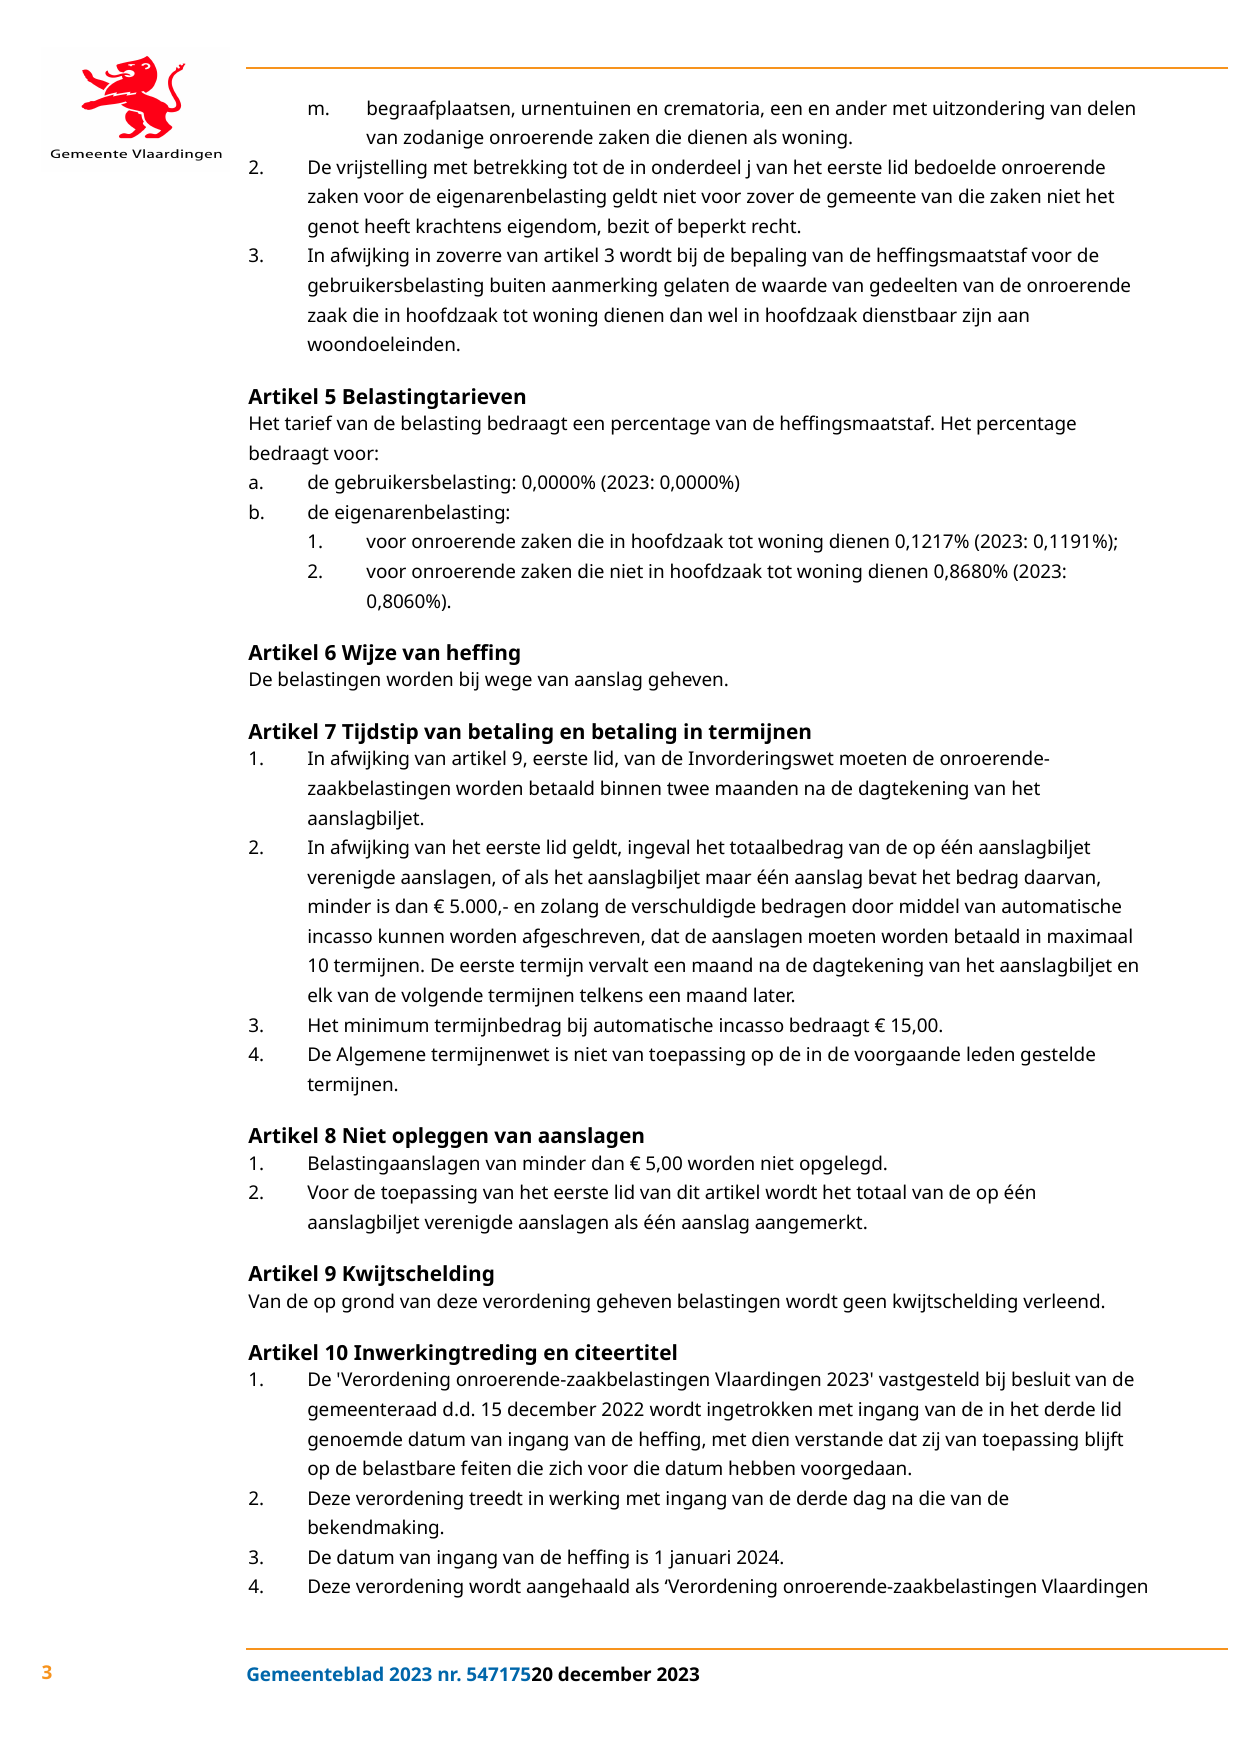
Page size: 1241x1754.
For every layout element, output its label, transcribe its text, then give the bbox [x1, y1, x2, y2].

text Het tarief van de belasting bedraagt een percentage van de heffingsmaatstaf. Het percentage bedraagt voor: [248, 410, 1152, 466]
text Van de op grond van deze verordening geheven belastingen wordt geen kwijtschelding verleend. [248, 1288, 1152, 1313]
list Het minimum termijnbedrag bij automatische incasso bedraagt € 15,00. [248, 1012, 1152, 1037]
text Artikel 5 Belastingtarieven [248, 382, 1152, 410]
text Artikel 7 Tijdstip van betaling en betaling in termijnen [248, 717, 1152, 746]
text Artikel 8 Niet opleggen van aanslagen [248, 1121, 1152, 1150]
list De 'Verordening onroerende-zaakbelastingen Vlaardingen 2023' vastgesteld bij besluit van de gemeenteraad d.d. 15 december 2022 wordt ingetrokken met ingang van de in het derde lid genoemde datum van ingang van de heffing, met dien verstande dat zij van toepassing blijft op de belastbare feiten die zich voor die datum hebben voorgedaan. [248, 1367, 1152, 1481]
text De belastingen worden bij wege van aanslag geheven. [248, 667, 1152, 692]
list Belastingaanslagen van minder dan € 5,00 worden niet opgelegd. [248, 1150, 1152, 1176]
list voor onroerende zaken die in hoofdzaak tot woning dienen 0,1217% (2023: 0,1191%); [307, 529, 1152, 554]
list In afwijking van het eerste lid geldt, ingeval het totaalbedrag van de op één aanslagbiljet verenigde aanslagen, of als het aanslagbiljet maar één aanslag bevat het bedrag daarvan, minder is dan € 5.000,- en zolang de verschuldigde bedragen door middel van automatische incasso kunnen worden afgeschreven, dat de aanslagen moeten worden betaald in maximaal 10 termijnen. De eerste termijn vervalt een maand na de dagtekening van het aanslagbiljet en elk van de volgende termijnen telkens een maand later. [248, 834, 1152, 1008]
list Deze verordening wordt aangehaald als ‘Verordening onroerende-zaakbelastingen Vlaardingen [248, 1574, 1152, 1599]
text Artikel 9 Kwijtschelding [248, 1259, 1152, 1288]
picture [41, 47, 231, 172]
list de gebruikersbelasting: 0,0000% (2023: 0,0000%) [248, 469, 1152, 495]
list de eigenarenbelasting: [248, 499, 1152, 525]
text Artikel 6 Wijze van heffing [248, 638, 1152, 667]
list begraafplaatsen, urnentuinen en crematoria, een en ander met uitzondering van delen van zodanige onroerende zaken die dienen als woning. [307, 95, 1152, 150]
list Voor de toepassing van het eerste lid van dit artikel wordt het totaal van de op één aanslagbiljet verenigde aanslagen als één aanslag aangemerkt. [248, 1179, 1152, 1235]
list In afwijking in zoverre van artikel 3 wordt bij de bepaling van de heffingsmaatstaf voor de gebruikersbelasting buiten aanmerking gelaten de waarde van gedeelten van de onroerende zaak die in hoofdzaak tot woning dienen dan wel in hoofdzaak dienstbaar zijn aan woondoeleinden. [248, 243, 1152, 357]
list In afwijking van artikel 9, eerste lid, van de Invorderingswet moeten de onroerende-zaakbelastingen worden betaald binnen twee maanden na de dagtekening van het aanslagbiljet. [248, 746, 1152, 830]
list De vrijstelling met betrekking tot de in onderdeel j van het eerste lid bedoelde onroerende zaken voor de eigenarenbelasting geldt niet voor zover de gemeente van die zaken niet het genot heeft krachtens eigendom, bezit of beperkt recht. [248, 154, 1152, 239]
list Deze verordening treedt in werking met ingang van de derde dag na die van de bekendmaking. [248, 1485, 1152, 1540]
list De Algemene termijnenwet is niet van toepassing op de in de voorgaande leden gestelde termijnen. [248, 1041, 1152, 1097]
list De datum van ingang van de heffing is 1 januari 2024. [248, 1544, 1152, 1570]
list voor onroerende zaken die niet in hoofdzaak tot woning dienen 0,8680% (2023: 0,8060%). [307, 558, 1152, 613]
text Artikel 10 Inwerkingtreding en citeertitel [248, 1338, 1152, 1367]
